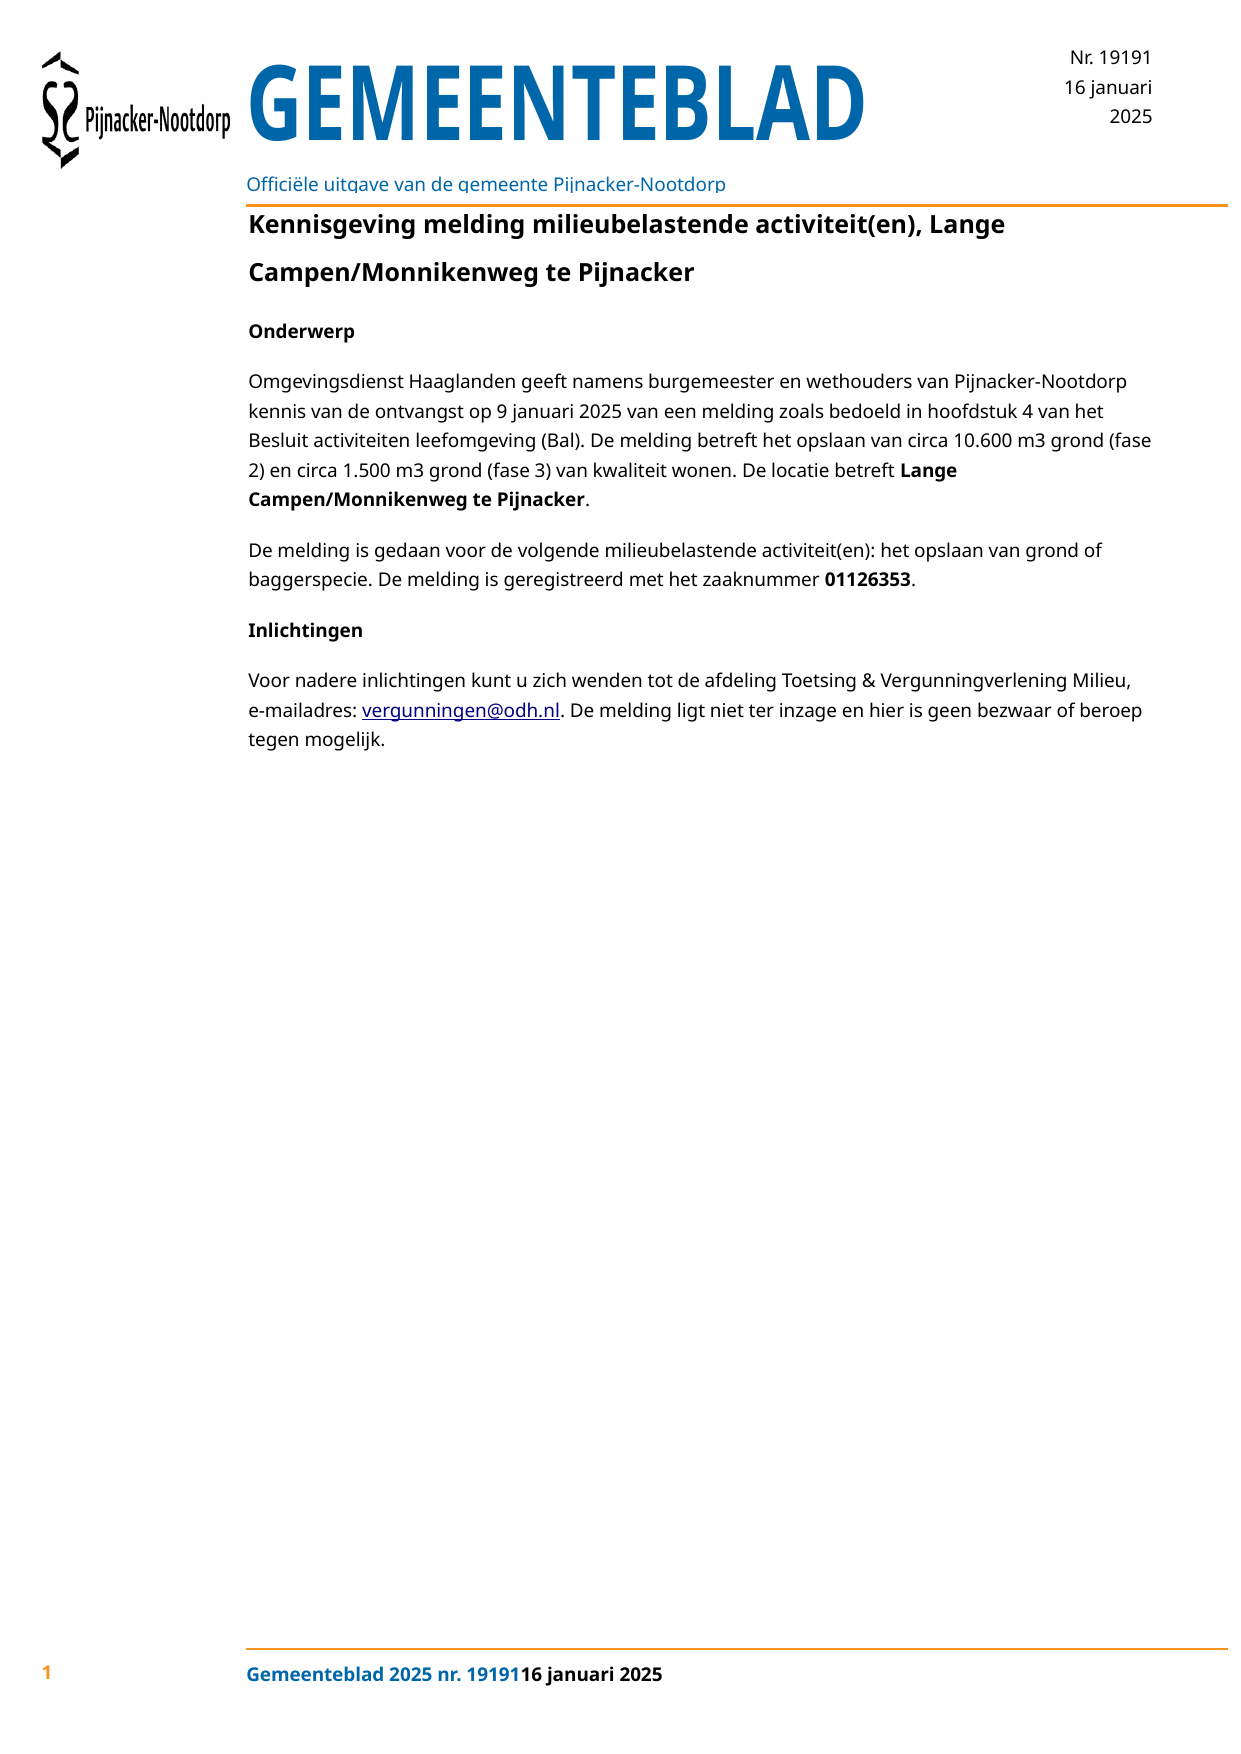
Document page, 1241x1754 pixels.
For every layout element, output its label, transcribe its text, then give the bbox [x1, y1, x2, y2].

text Kennisgeving melding milieubelastende activiteit(en), Lange Campen/Monnikenweg te Pijnacker [248, 207, 1152, 288]
text Voor nadere inlichtingen kunt u zich wenden tot de afdeling Toetsing & Vergunningverlening Milieu, e-mailadres: vergunningen@odh.nl. De melding ligt niet ter inzage en hier is geen bezwaar of beroep tegen mogelijk. [248, 667, 1152, 752]
text De melding is gedaan voor de volgende milieubelastende activiteit(en): het opslaan van grond of baggerspecie. De melding is geregistreerd met het zaaknummer 01126353. [248, 537, 1152, 592]
text Omgevingsdienst Haaglanden geeft namens burgemeester en wethouders van Pijnacker-Nootdorp kennis van de ontvangst op 9 januari 2025 van een melding zoals bedoeld in hoofdstuk 4 van het Besluit activiteiten leefomgeving (Bal). De melding betreft het opslaan van circa 10.600 m3 grond (fase 2) en circa 1.500 m3 grond (fase 3) van kwaliteit wonen. De locatie betreft Lange Campen/Monnikenweg te Pijnacker. [248, 368, 1152, 512]
text Onderwerp [248, 318, 1152, 344]
picture [41, 47, 231, 172]
text Inlichtingen [248, 617, 1152, 643]
